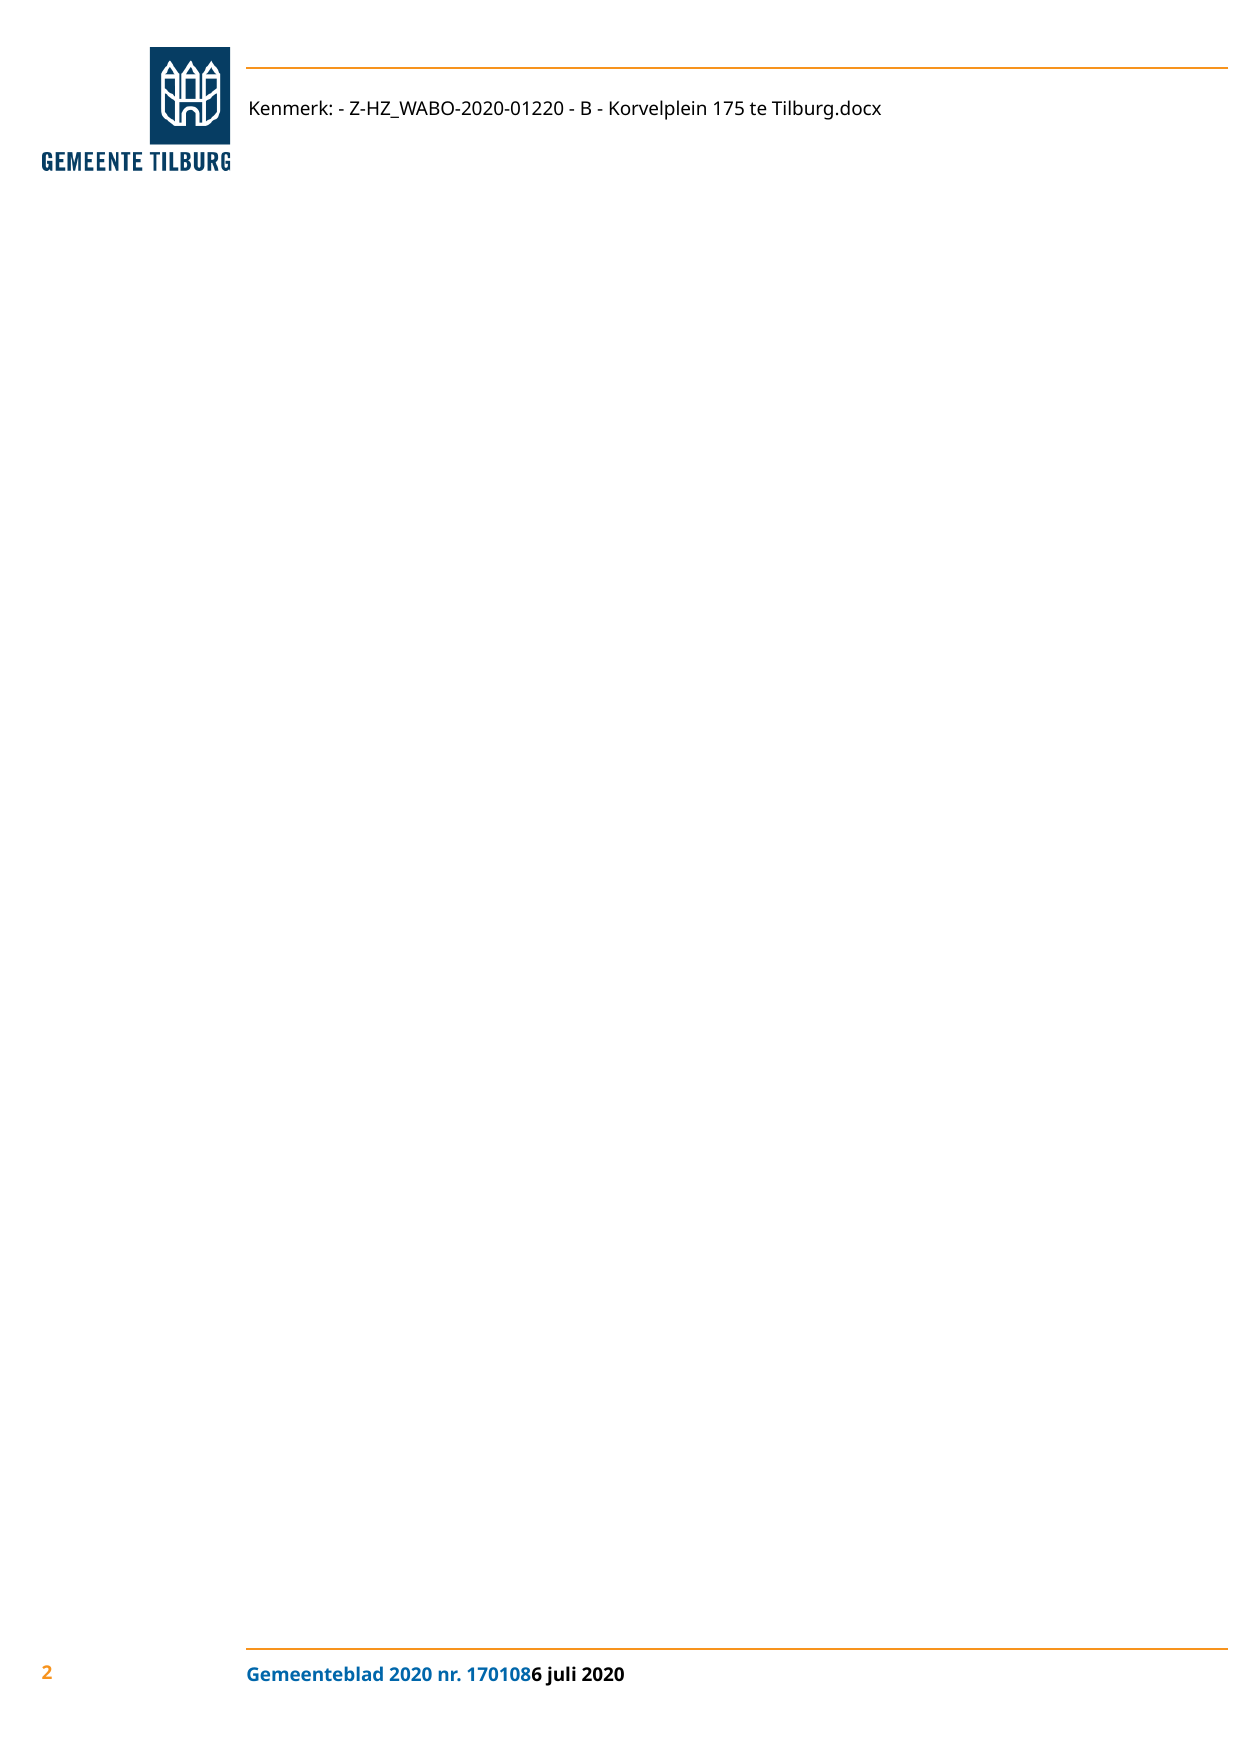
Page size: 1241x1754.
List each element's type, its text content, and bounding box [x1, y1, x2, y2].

text Kenmerk: - Z-HZ_WABO-2020-01220 - B - Korvelplein 175 te Tilburg.docx [248, 95, 1152, 121]
picture [41, 47, 231, 172]
